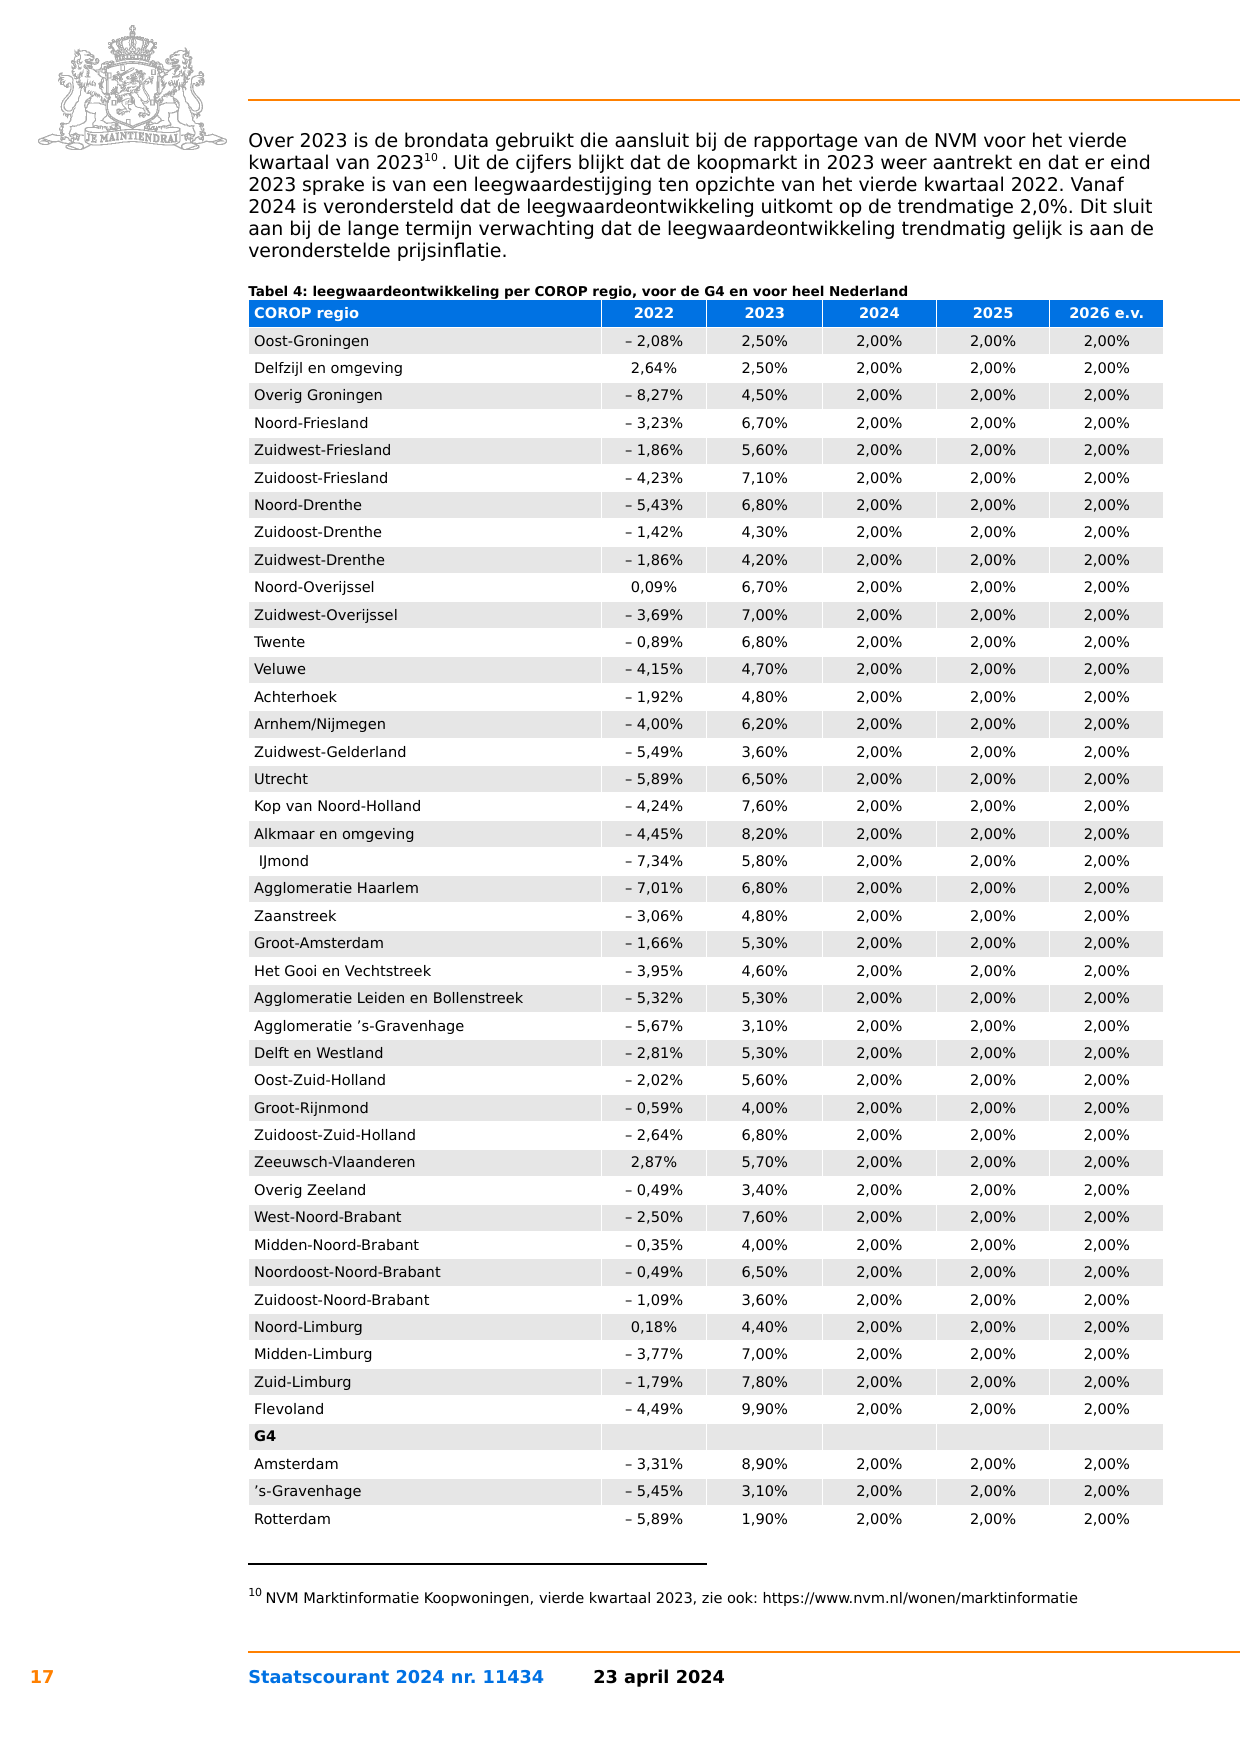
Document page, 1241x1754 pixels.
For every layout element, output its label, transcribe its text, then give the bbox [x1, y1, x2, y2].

table_cell Delft en Westland [249, 1040, 601, 1066]
table_cell – 1,92% [602, 684, 706, 710]
table_cell Noord-Friesland [249, 410, 601, 436]
table_cell – 0,89% [602, 629, 706, 656]
table_cell 7,00% [707, 602, 822, 628]
table_cell 2,00% [937, 848, 1049, 875]
table_cell 2,00% [937, 684, 1049, 710]
table_cell 2,00% [1050, 1040, 1163, 1066]
table_cell 2,00% [1050, 328, 1163, 354]
table_cell [602, 1424, 706, 1450]
table_cell Midden-Noord-Brabant [249, 1232, 601, 1258]
table_cell 2,00% [937, 1259, 1049, 1286]
table_cell 2,00% [1050, 410, 1163, 436]
table_cell 6,50% [707, 1259, 822, 1286]
table_cell 2,00% [937, 903, 1049, 929]
table_cell – 2,50% [602, 1205, 706, 1231]
table_cell 2,00% [937, 1451, 1049, 1477]
table_cell – 2,81% [602, 1040, 706, 1066]
table_cell Zuidoost-Noord-Brabant [249, 1287, 601, 1313]
table_cell Zuidoost-Zuid-Holland [249, 1122, 601, 1149]
table_cell 2,00% [937, 1314, 1049, 1340]
table_cell Zuidoost-Friesland [249, 465, 601, 491]
table_cell 2,00% [937, 739, 1049, 765]
table_cell 2,00% [937, 602, 1049, 628]
table_cell 4,60% [707, 958, 822, 984]
table_cell 4,00% [707, 1095, 822, 1121]
table_cell – 5,67% [602, 1013, 706, 1039]
table_cell 9,90% [707, 1396, 822, 1423]
table_cell 2,00% [1050, 876, 1163, 902]
table_cell Zuidwest-Gelderland [249, 739, 601, 765]
table_cell – 3,06% [602, 903, 706, 929]
table_cell 2,00% [1050, 903, 1163, 929]
table_cell 2,00% [823, 492, 936, 518]
table_cell [1050, 1424, 1163, 1450]
table_cell Flevoland [249, 1396, 601, 1423]
table_cell 2,00% [1050, 1205, 1163, 1231]
table_cell Utrecht [249, 766, 601, 792]
table_cell 2,00% [823, 657, 936, 683]
table_cell Overig Groningen [249, 383, 601, 409]
table_cell Groot-Rijnmond [249, 1095, 601, 1121]
table_cell 2,00% [1050, 1122, 1163, 1149]
picture [38, 25, 227, 150]
table_cell 2,00% [937, 958, 1049, 984]
table_cell [823, 1424, 936, 1450]
table_cell – 1,42% [602, 520, 706, 546]
table_cell 3,60% [707, 1287, 822, 1313]
table_cell – 3,69% [602, 602, 706, 628]
table_cell 2,00% [823, 1040, 936, 1066]
table_cell 2,87% [602, 1150, 706, 1176]
table_cell 2,00% [1050, 438, 1163, 464]
table_cell 4,80% [707, 903, 822, 929]
table_cell 2,00% [823, 328, 936, 354]
table_cell 2,00% [823, 739, 936, 765]
table_cell 2,00% [1050, 1506, 1163, 1532]
table_cell 2022 [602, 300, 706, 327]
table_cell 6,20% [707, 711, 822, 738]
table_cell 2,00% [937, 1040, 1049, 1066]
table_cell IJmond [249, 848, 601, 875]
table_cell – 5,43% [602, 492, 706, 518]
table_cell 5,60% [707, 438, 822, 464]
table_cell – 3,77% [602, 1341, 706, 1368]
text Over 2023 is de brondata gebruikt die aansluit bij de rapportage van de NVM voor het vierde kwartaal van 2023. Uit de cijfers blijkt dat de koopmarkt in 2023 weer aantrekt en dat er eind 2023 sprake is van een leegwaardestijging ten opzichte van het vierde kwartaal 2022. Vanaf 2024 is verondersteld dat de leegwaardeontwikkeling uitkomt op de trendmatige 2,0%. Dit sluit aan bij de lange termijn verwachting dat de leegwaardeontwikkeling trendmatig gelijk is aan de veronderstelde prijsinflatie. [248, 130, 1163, 262]
table_cell 2,00% [823, 1506, 936, 1532]
table_cell 0,18% [602, 1314, 706, 1340]
table_cell 6,70% [707, 410, 822, 436]
table_cell 2,00% [823, 821, 936, 847]
table_cell Midden-Limburg [249, 1341, 601, 1368]
table_cell – 1,09% [602, 1287, 706, 1313]
table_cell 2,00% [937, 328, 1049, 354]
table_cell 2,00% [823, 1068, 936, 1094]
table_cell 2,00% [823, 1205, 936, 1231]
table_cell Agglomeratie Leiden en Bollenstreek [249, 985, 601, 1012]
table_cell 2,00% [1050, 958, 1163, 984]
table_cell – 1,79% [602, 1369, 706, 1395]
table_cell – 7,34% [602, 848, 706, 875]
table_cell 2,00% [937, 1479, 1049, 1505]
table_cell 2,00% [937, 1177, 1049, 1203]
table_cell – 3,31% [602, 1451, 706, 1477]
table_cell 2,00% [823, 383, 936, 409]
table_cell West-Noord-Brabant [249, 1205, 601, 1231]
table_cell 2,00% [823, 1479, 936, 1505]
table_cell 2,64% [602, 355, 706, 382]
table_cell 2,00% [1050, 684, 1163, 710]
table_cell 2,00% [823, 985, 936, 1012]
table_cell – 4,49% [602, 1396, 706, 1423]
table_cell – 4,23% [602, 465, 706, 491]
table_cell Zuid-Limburg [249, 1369, 601, 1395]
table_cell Noord-Drenthe [249, 492, 601, 518]
table_cell Overig Zeeland [249, 1177, 601, 1203]
table_cell 2,00% [823, 602, 936, 628]
table_cell 7,10% [707, 465, 822, 491]
table_cell 2,00% [937, 465, 1049, 491]
table_cell 2,00% [937, 438, 1049, 464]
table_cell Twente [249, 629, 601, 656]
table_cell 2,00% [1050, 766, 1163, 792]
table_cell 2,00% [1050, 1369, 1163, 1395]
table_cell 5,70% [707, 1150, 822, 1176]
table_cell 2,00% [1050, 1150, 1163, 1176]
table_cell 2023 [707, 300, 822, 327]
table_cell Oost-Groningen [249, 328, 601, 354]
table_header Tabel 4: leegwaardeontwikkeling per COROP regio, voor de G4 en voor heel Nederland [248, 284, 1163, 299]
table_cell 2,00% [1050, 794, 1163, 820]
table_cell 4,50% [707, 383, 822, 409]
table_cell 2,00% [937, 876, 1049, 902]
table_cell 2,00% [823, 465, 936, 491]
table_cell 2,00% [1050, 602, 1163, 628]
table_cell 2,00% [823, 1122, 936, 1149]
table_cell 7,60% [707, 1205, 822, 1231]
table_cell – 5,45% [602, 1479, 706, 1505]
table_cell 2,50% [707, 355, 822, 382]
table_cell 2,00% [1050, 574, 1163, 601]
table_cell 2,00% [823, 876, 936, 902]
table_cell 7,00% [707, 1341, 822, 1368]
table_cell 2,00% [823, 1177, 936, 1203]
table_cell 2,00% [937, 821, 1049, 847]
table_cell 2,00% [937, 355, 1049, 382]
table_cell 2,00% [937, 410, 1049, 436]
table_cell Groot-Amsterdam [249, 931, 601, 957]
table_cell – 0,49% [602, 1259, 706, 1286]
table_cell 4,40% [707, 1314, 822, 1340]
table_cell 4,80% [707, 684, 822, 710]
table_cell 2,00% [937, 1396, 1049, 1423]
table_cell 2,00% [823, 1287, 936, 1313]
table_cell [707, 1424, 822, 1450]
table_cell 7,80% [707, 1369, 822, 1395]
table_cell 2,00% [823, 958, 936, 984]
table_cell 2,00% [937, 1341, 1049, 1368]
table_cell ’s-Gravenhage [249, 1479, 601, 1505]
table_cell 2,00% [823, 711, 936, 738]
table_cell 2,00% [937, 1506, 1049, 1532]
table_cell 2,00% [1050, 1451, 1163, 1477]
table_cell – 1,86% [602, 438, 706, 464]
table_cell Zuidwest-Friesland [249, 438, 601, 464]
table_cell 2,00% [937, 1122, 1049, 1149]
table_cell Agglomeratie ’s-Gravenhage [249, 1013, 601, 1039]
table_cell 2,00% [937, 794, 1049, 820]
table_cell 2024 [823, 300, 936, 327]
table_cell 2,00% [823, 1369, 936, 1395]
table_cell 6,80% [707, 492, 822, 518]
table_cell 8,20% [707, 821, 822, 847]
table_cell 4,00% [707, 1232, 822, 1258]
table_cell 2,00% [823, 1314, 936, 1340]
table_cell Alkmaar en omgeving [249, 821, 601, 847]
table_cell – 5,32% [602, 985, 706, 1012]
table_cell – 3,23% [602, 410, 706, 436]
table_cell 2,00% [937, 492, 1049, 518]
table_cell 5,30% [707, 985, 822, 1012]
table_cell Het Gooi en Vechtstreek [249, 958, 601, 984]
table_cell 2,00% [823, 410, 936, 436]
table_cell Achterhoek [249, 684, 601, 710]
table_cell – 5,49% [602, 739, 706, 765]
table_cell 2,00% [823, 1150, 936, 1176]
table_cell 2,00% [823, 355, 936, 382]
table_cell 2,00% [1050, 1177, 1163, 1203]
table_cell 2,00% [937, 1369, 1049, 1395]
table_cell 2,00% [823, 931, 936, 957]
table_cell Noord-Limburg [249, 1314, 601, 1340]
table_cell 7,60% [707, 794, 822, 820]
table_cell 2,00% [937, 931, 1049, 957]
table_cell – 2,08% [602, 328, 706, 354]
table_cell 2,50% [707, 328, 822, 354]
table_cell 8,90% [707, 1451, 822, 1477]
table_cell 2,00% [823, 1095, 936, 1121]
table_cell 2,00% [823, 1341, 936, 1368]
table_cell Rotterdam [249, 1506, 601, 1532]
table_cell – 8,27% [602, 383, 706, 409]
table_cell 2,00% [937, 766, 1049, 792]
table_cell 2,00% [937, 1095, 1049, 1121]
table_cell 2,00% [1050, 465, 1163, 491]
table_cell – 4,45% [602, 821, 706, 847]
table_cell 2026 e.v. [1050, 300, 1163, 327]
table_cell 2,00% [823, 520, 936, 546]
table_cell 2,00% [1050, 985, 1163, 1012]
table_cell 2,00% [823, 1232, 936, 1258]
table_cell – 5,89% [602, 1506, 706, 1532]
table_cell – 2,64% [602, 1122, 706, 1149]
table_cell 5,60% [707, 1068, 822, 1094]
table_cell – 0,35% [602, 1232, 706, 1258]
table_cell 0,09% [602, 574, 706, 601]
table_cell 3,10% [707, 1479, 822, 1505]
table_cell 2,00% [937, 383, 1049, 409]
table_cell 6,50% [707, 766, 822, 792]
table_cell 2,00% [1050, 355, 1163, 382]
table_cell 2,00% [823, 766, 936, 792]
table_cell – 1,86% [602, 547, 706, 573]
table_cell – 0,49% [602, 1177, 706, 1203]
table_cell 6,70% [707, 574, 822, 601]
table_cell – 0,59% [602, 1095, 706, 1121]
table_cell Noordoost-Noord-Brabant [249, 1259, 601, 1286]
table_cell 2,00% [1050, 657, 1163, 683]
table_cell 2,00% [1050, 1232, 1163, 1258]
table_cell 2,00% [1050, 1479, 1163, 1505]
table_cell 2,00% [823, 1451, 936, 1477]
table_cell 5,80% [707, 848, 822, 875]
table_cell – 2,02% [602, 1068, 706, 1094]
table_cell 2,00% [937, 1205, 1049, 1231]
table_cell 4,70% [707, 657, 822, 683]
table_cell Zaanstreek [249, 903, 601, 929]
table_cell 2,00% [937, 574, 1049, 601]
table_cell 3,40% [707, 1177, 822, 1203]
table_cell 2,00% [1050, 547, 1163, 573]
table_cell 2,00% [1050, 1013, 1163, 1039]
table_cell 2,00% [1050, 1259, 1163, 1286]
table_cell 2,00% [1050, 848, 1163, 875]
table_cell [937, 1424, 1049, 1450]
table_cell 4,20% [707, 547, 822, 573]
table_cell 2,00% [1050, 1314, 1163, 1340]
table_cell 6,80% [707, 629, 822, 656]
table_cell Zeeuwsch-Vlaanderen [249, 1150, 601, 1176]
table_cell 2,00% [937, 657, 1049, 683]
table_cell – 3,95% [602, 958, 706, 984]
table_cell 2,00% [937, 1150, 1049, 1176]
table_cell 2,00% [937, 1287, 1049, 1313]
table_cell Zuidwest-Overijssel [249, 602, 601, 628]
table_cell 2,00% [823, 1396, 936, 1423]
table_cell 3,60% [707, 739, 822, 765]
table_cell 3,10% [707, 1013, 822, 1039]
table_cell Zuidwest-Drenthe [249, 547, 601, 573]
table_cell – 1,66% [602, 931, 706, 957]
table_cell 2,00% [823, 684, 936, 710]
table_cell 2,00% [1050, 931, 1163, 957]
table_cell – 4,24% [602, 794, 706, 820]
table_cell Amsterdam [249, 1451, 601, 1477]
table_cell – 7,01% [602, 876, 706, 902]
table_cell G4 [249, 1424, 601, 1450]
table_cell 2,00% [1050, 383, 1163, 409]
table_cell 2,00% [823, 574, 936, 601]
table_cell Agglomeratie Haarlem [249, 876, 601, 902]
table_cell Veluwe [249, 657, 601, 683]
table_cell 2,00% [823, 848, 936, 875]
table_cell – 5,89% [602, 766, 706, 792]
text NVM Marktinformatie Koopwoningen, vierde kwartaal 2023, zie ook: https://www.nvm.nl/wonen/marktinformatie [248, 1586, 1163, 1608]
table_cell 5,30% [707, 931, 822, 957]
table_cell 2,00% [1050, 739, 1163, 765]
table_cell – 4,15% [602, 657, 706, 683]
table_cell Delfzijl en omgeving [249, 355, 601, 382]
table_cell 2,00% [823, 1013, 936, 1039]
table_cell 2,00% [823, 903, 936, 929]
table_cell 2,00% [823, 794, 936, 820]
table_cell Kop van Noord-Holland [249, 794, 601, 820]
table_cell 2025 [937, 300, 1049, 327]
table_cell 1,90% [707, 1506, 822, 1532]
table_cell 2,00% [1050, 1341, 1163, 1368]
table_cell 6,80% [707, 876, 822, 902]
table_cell 2,00% [1050, 629, 1163, 656]
table_cell 2,00% [823, 1259, 936, 1286]
table_cell 2,00% [937, 629, 1049, 656]
table_cell Zuidoost-Drenthe [249, 520, 601, 546]
table_cell 2,00% [937, 1068, 1049, 1094]
table_cell 2,00% [823, 438, 936, 464]
table_cell 2,00% [937, 547, 1049, 573]
table_cell 2,00% [937, 985, 1049, 1012]
table_cell 2,00% [1050, 492, 1163, 518]
table_cell 2,00% [1050, 1287, 1163, 1313]
table_cell 2,00% [937, 520, 1049, 546]
table_cell 2,00% [937, 1232, 1049, 1258]
table_cell 2,00% [823, 629, 936, 656]
table_cell 2,00% [1050, 1396, 1163, 1423]
table_cell 4,30% [707, 520, 822, 546]
table_cell 6,80% [707, 1122, 822, 1149]
table_cell COROP regio [249, 300, 601, 327]
table_cell 2,00% [1050, 1095, 1163, 1121]
table_cell 2,00% [1050, 1068, 1163, 1094]
table_cell Noord-Overijssel [249, 574, 601, 601]
table_cell 5,30% [707, 1040, 822, 1066]
table_cell 2,00% [1050, 520, 1163, 546]
table_cell 2,00% [1050, 821, 1163, 847]
table_cell – 4,00% [602, 711, 706, 738]
table_cell Arnhem/Nijmegen [249, 711, 601, 738]
table_cell 2,00% [823, 547, 936, 573]
table_cell Oost-Zuid-Holland [249, 1068, 601, 1094]
table_cell 2,00% [1050, 711, 1163, 738]
table_cell 2,00% [937, 1013, 1049, 1039]
table_cell 2,00% [937, 711, 1049, 738]
